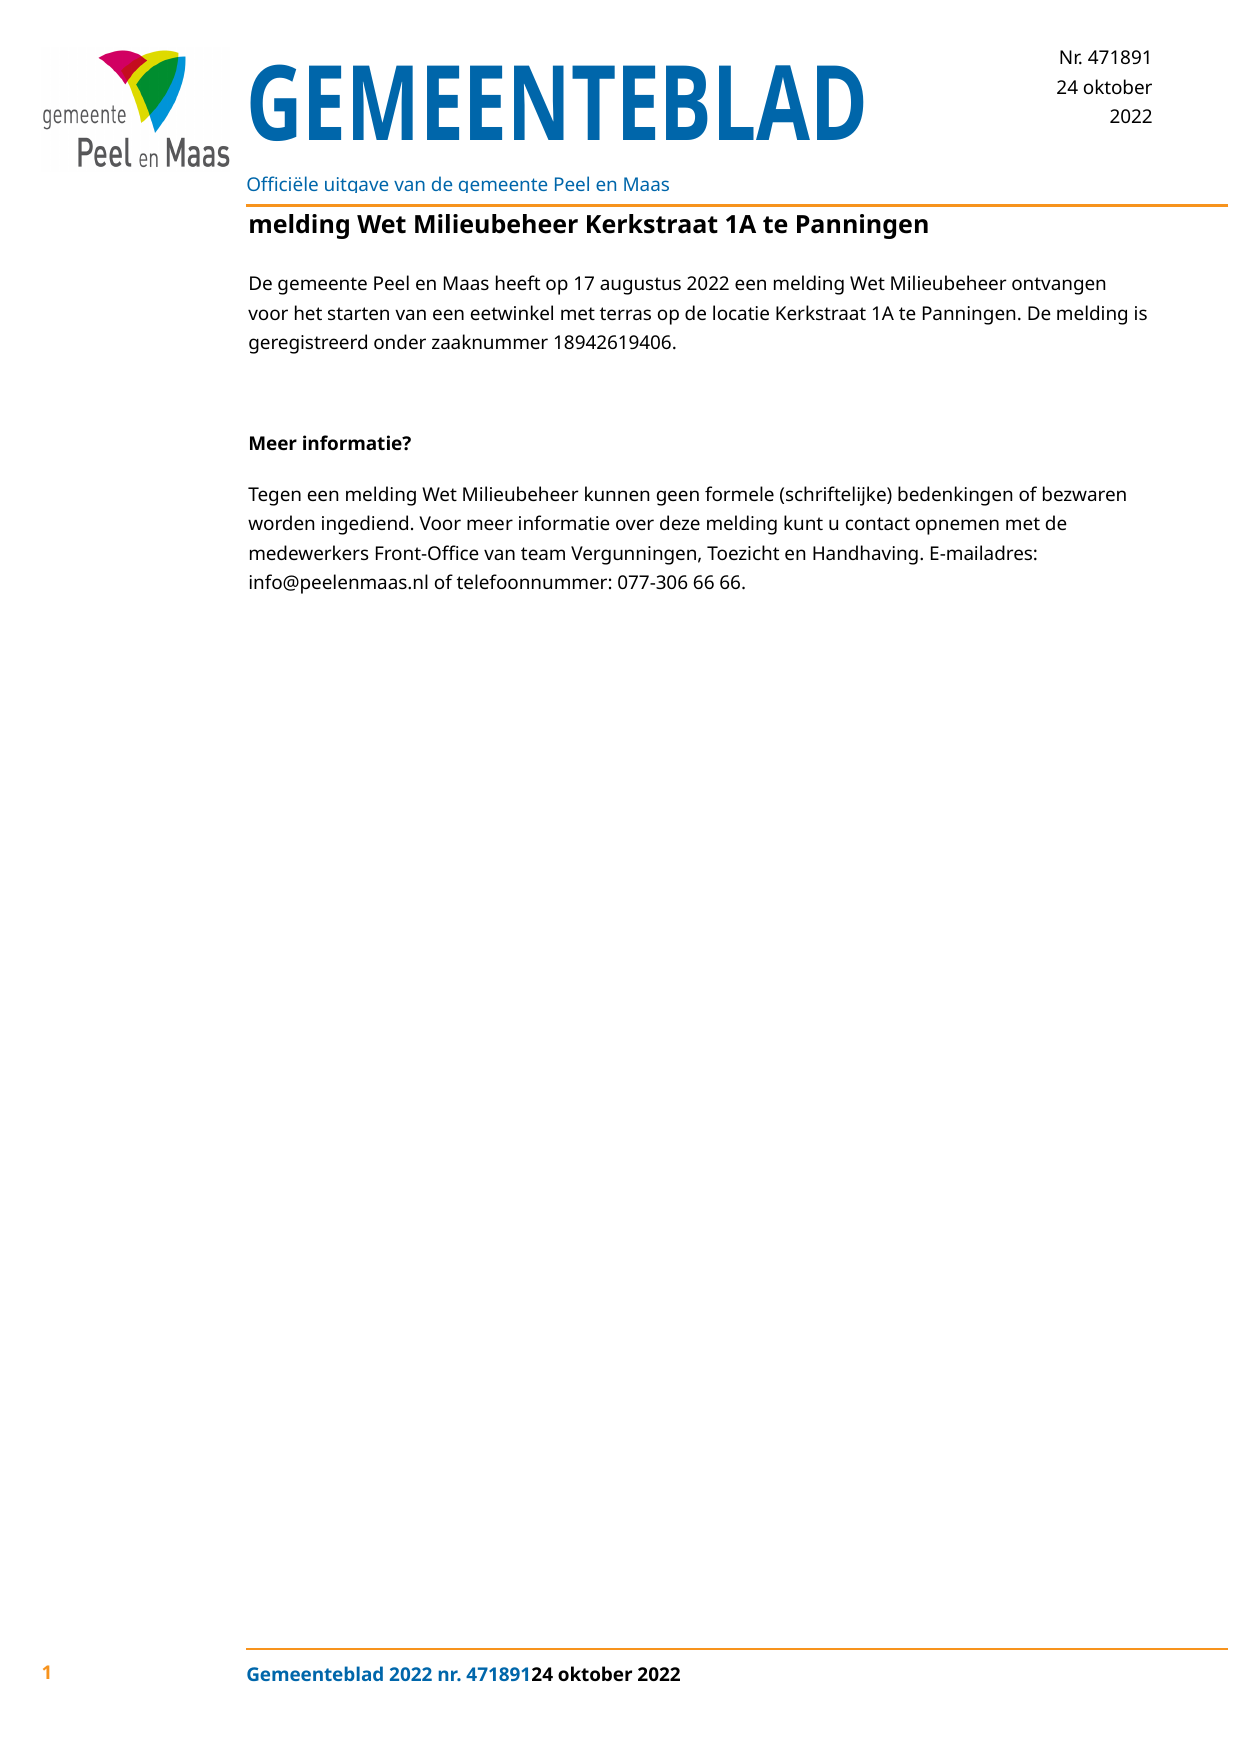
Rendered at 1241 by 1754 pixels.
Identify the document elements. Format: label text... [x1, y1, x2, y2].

text melding Wet Milieubeheer Kerkstraat 1A te Panningen [248, 207, 1152, 241]
text De gemeente Peel en Maas heeft op 17 augustus 2022 een melding Wet Milieubeheer ontvangen voor het starten van een eetwinkel met terras op de locatie Kerkstraat 1A te Panningen. De melding is geregistreerd onder zaaknummer 18942619406. [248, 270, 1152, 355]
text Tegen een melding Wet Milieubeheer kunnen geen formele (schriftelijke) bedenkingen of bezwaren worden ingediend. Voor meer informatie over deze melding kunt u contact opnemen met de medewerkers Front-Office van team Vergunningen, Toezicht en Handhaving. E-mailadres: info@peelenmaas.nl of telefoonnummer: 077-306 66 66. [248, 481, 1152, 595]
picture [41, 47, 231, 172]
text Meer informatie? [248, 430, 1152, 456]
